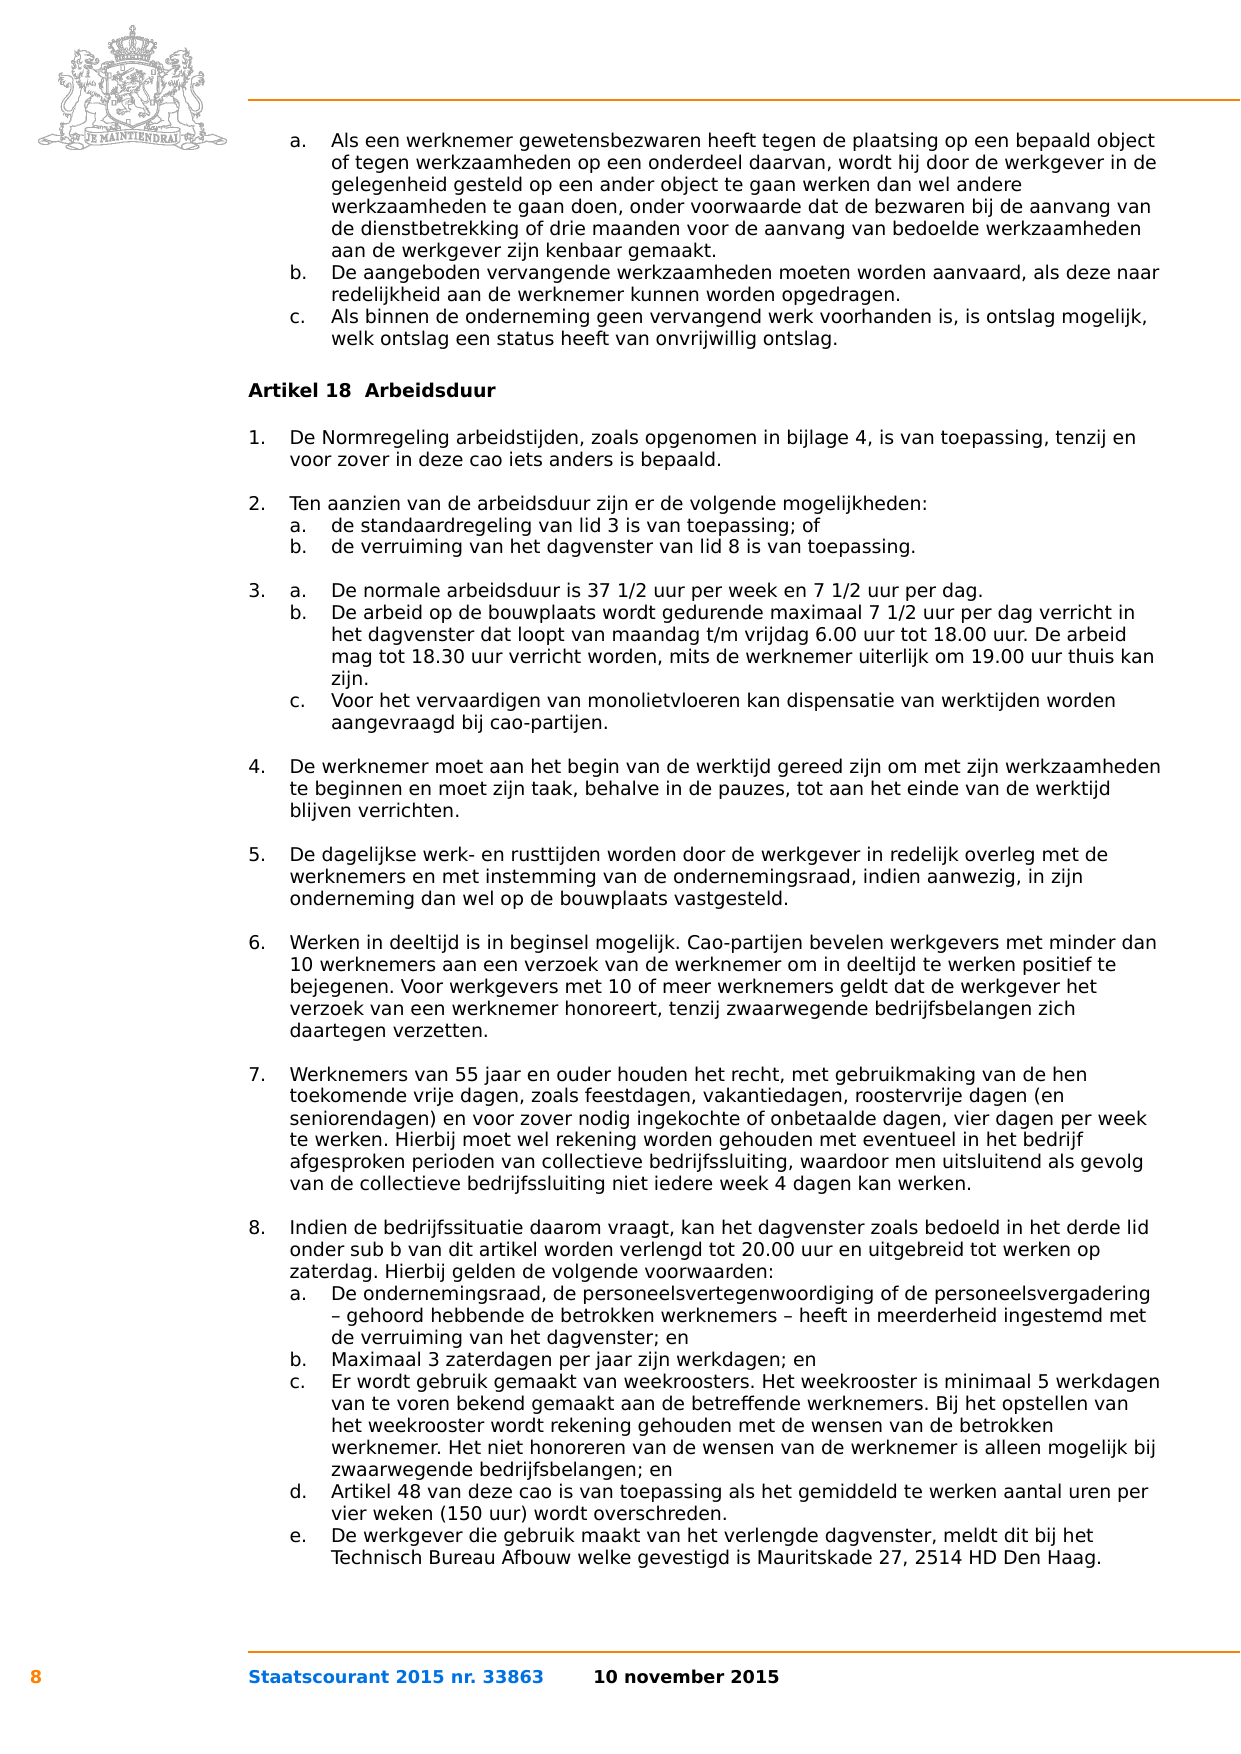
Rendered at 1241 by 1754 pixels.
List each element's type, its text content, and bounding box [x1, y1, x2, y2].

text 1. De Normregeling arbeidstijden, zoals opgenomen in bijlage 4, is van toepassing, tenzij en voor zover in deze cao iets anders is bepaald. [248, 427, 1163, 471]
text e. De werkgever die gebruik maakt van het verlengde dagvenster, meldt dit bij het Technisch Bureau Afbouw welke gevestigd is Mauritskade 27, 2514 HD Den Haag. [289, 1525, 1163, 1569]
text 4. De werknemer moet aan het begin van de werktijd gereed zijn om met zijn werkzaamheden te beginnen en moet zijn taak, behalve in de pauzes, tot aan het einde van de werktijd blijven verrichten. [248, 756, 1163, 822]
text a. de standaardregeling van lid 3 is van toepassing; of [289, 514, 1163, 536]
text b. De arbeid op de bouwplaats wordt gedurende maximaal 7 1/2 uur per dag verricht in het dagvenster dat loopt van maandag t/m vrijdag 6.00 uur tot 18.00 uur. De arbeid mag tot 18.30 uur verricht worden, mits de werknemer uiterlijk om 19.00 uur thuis kan zijn. [289, 602, 1163, 690]
text 5. De dagelijkse werk- en rusttijden worden door de werkgever in redelijk overleg met de werknemers en met instemming van de ondernemingsraad, indien aanwezig, in zijn onderneming dan wel op de bouwplaats vastgesteld. [248, 844, 1163, 910]
text 6. Werken in deeltijd is in beginsel mogelijk. Cao-partijen bevelen werkgevers met minder dan 10 werknemers aan een verzoek van de werknemer om in deeltijd te werken positief te bejegenen. Voor werkgevers met 10 of meer werknemers geldt dat de werkgever het verzoek van een werknemer honoreert, tenzij zwaarwegende bedrijfsbelangen zich daartegen verzetten. [248, 932, 1163, 1042]
text 7. Werknemers van 55 jaar en ouder houden het recht, met gebruikmaking van de hen toekomende vrije dagen, zoals feestdagen, vakantiedagen, roostervrije dagen (en seniorendagen) en voor zover nodig ingekochte of onbetaalde dagen, vier dagen per week te werken. Hierbij moet wel rekening worden gehouden met eventueel in het bedrijf afgesproken perioden van collectieve bedrijfssluiting, waardoor men uitsluitend als gevolg van de collectieve bedrijfssluiting niet iedere week 4 dagen kan werken. [248, 1063, 1163, 1195]
text a. Als een werknemer gewetensbezwaren heeft tegen de plaatsing op een bepaald object of tegen werkzaamheden op een onderdeel daarvan, wordt hij door de werkgever in de gelegenheid gesteld op een ander object te gaan werken dan wel andere werkzaamheden te gaan doen, onder voorwaarde dat de bezwaren bij de aanvang van de dienstbetrekking of drie maanden voor de aanvang van bedoelde werkzaamheden aan de werkgever zijn kenbaar gemaakt. [289, 130, 1163, 262]
text b. Maximaal 3 zaterdagen per jaar zijn werkdagen; en [289, 1349, 1163, 1371]
text 8. Indien de bedrijfssituatie daarom vraagt, kan het dagvenster zoals bedoeld in het derde lid onder sub b van dit artikel worden verlengd tot 20.00 uur en uitgebreid tot werken op zaterdag. Hierbij gelden de volgende voorwaarden: [248, 1217, 1163, 1283]
text b. de verruiming van het dagvenster van lid 8 is van toepassing. [289, 536, 1163, 558]
text c. Als binnen de onderneming geen vervangend werk voorhanden is, is ontslag mogelijk, welk ontslag een status heeft van onvrijwillig ontslag. [289, 306, 1163, 350]
text b. De aangeboden vervangende werkzaamheden moeten worden aanvaard, als deze naar redelijkheid aan de werknemer kunnen worden opgedragen. [289, 262, 1163, 306]
text c. Er wordt gebruik gemaakt van weekroosters. Het weekrooster is minimaal 5 werkdagen van te voren bekend gemaakt aan de betreffende werknemers. Bij het opstellen van het weekrooster wordt rekening gehouden met de wensen van de betrokken werknemer. Het niet honoreren van de wensen van de werknemer is alleen mogelijk bij zwaarwegende bedrijfsbelangen; en [289, 1371, 1163, 1481]
text d. Artikel 48 van deze cao is van toepassing als het gemiddeld te werken aantal uren per vier weken (150 uur) wordt overschreden. [289, 1481, 1163, 1525]
text a. De ondernemingsraad, de personeelsvertegenwoordiging of de personeelsvergadering – gehoord hebbende de betrokken werknemers – heeft in meerderheid ingestemd met de verruiming van het dagvenster; en [289, 1283, 1163, 1349]
subtitle Artikel 18 Arbeidsduur [248, 380, 1163, 402]
picture [38, 25, 227, 150]
text 3. a. De normale arbeidsduur is 37 1/2 uur per week en 7 1/2 uur per dag. [248, 580, 1163, 602]
text c. Voor het vervaardigen van monolietvloeren kan dispensatie van werktijden worden aangevraagd bij cao-partijen. [289, 690, 1163, 734]
text 2. Ten aanzien van de arbeidsduur zijn er de volgende mogelijkheden: [248, 492, 1163, 514]
